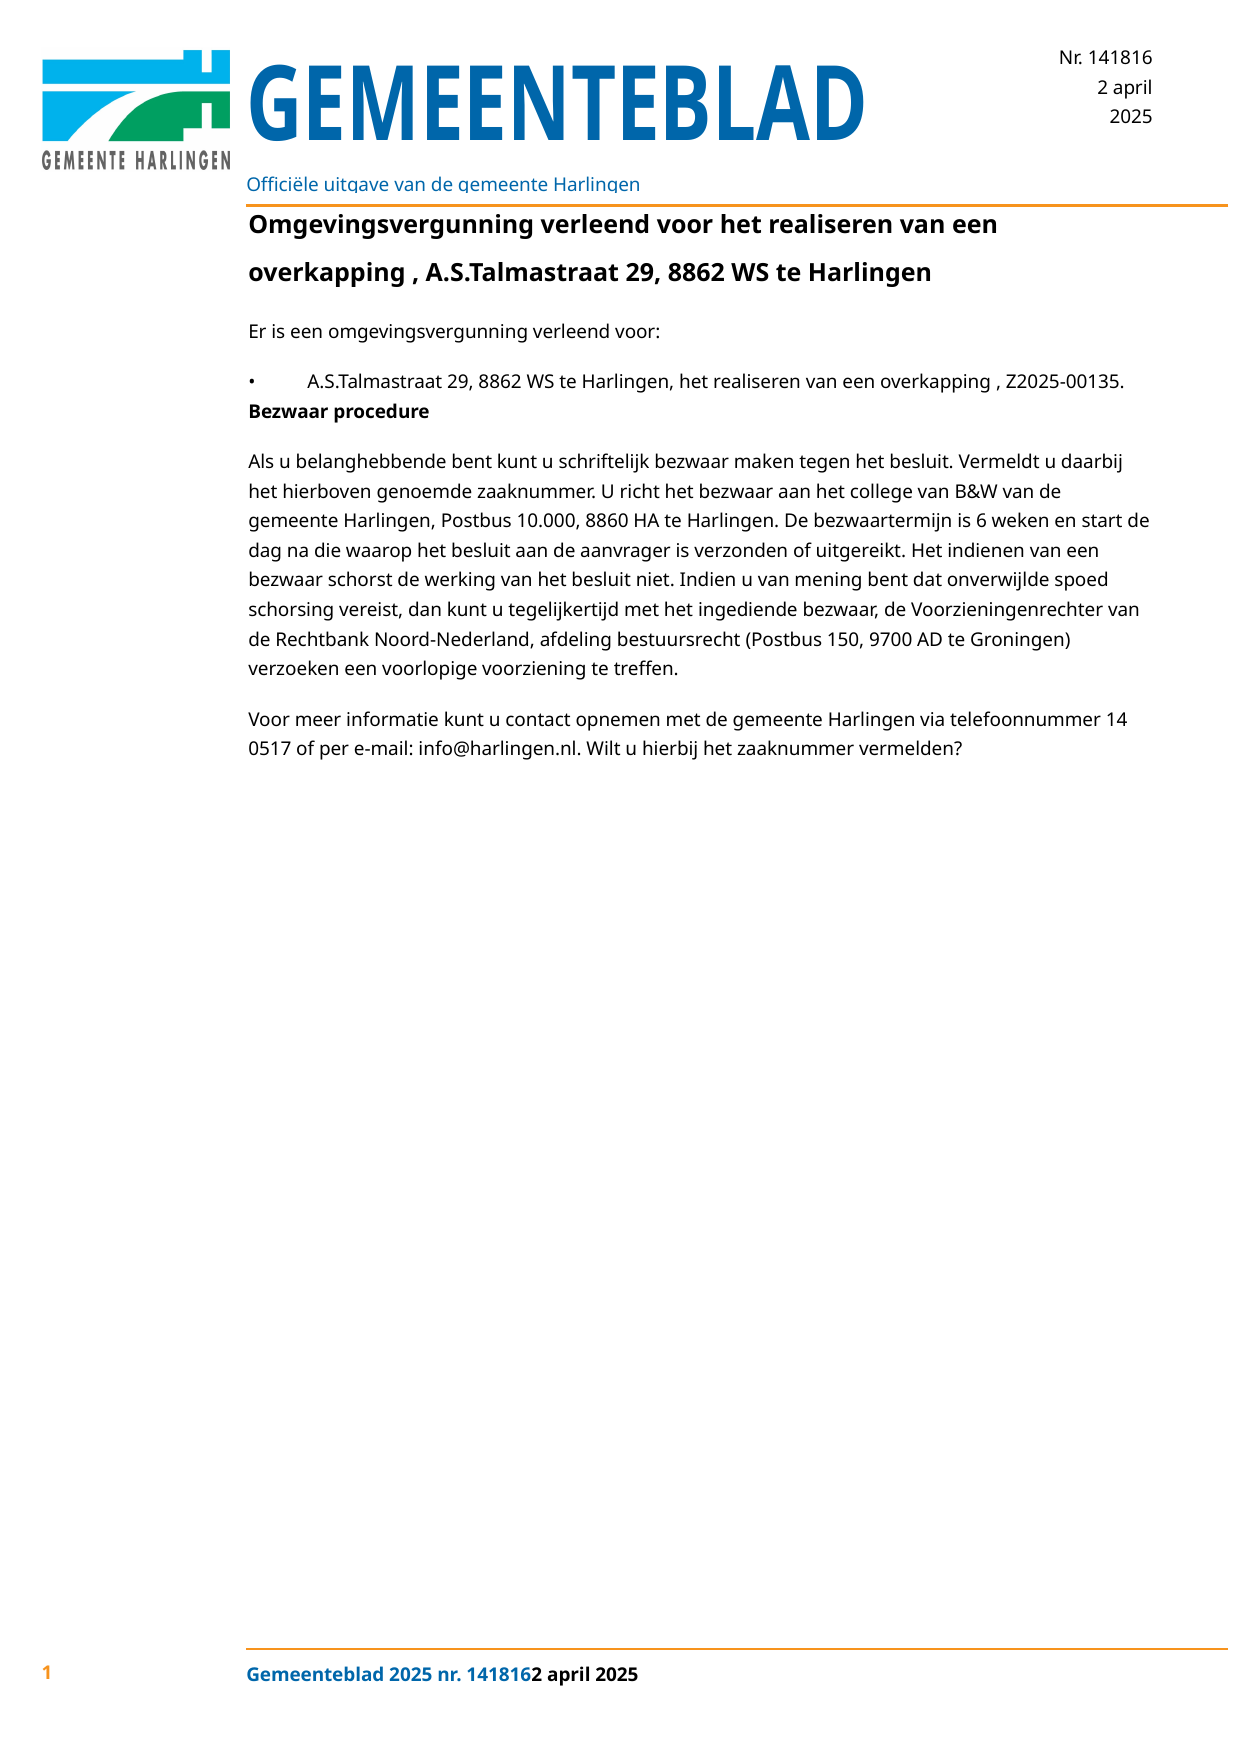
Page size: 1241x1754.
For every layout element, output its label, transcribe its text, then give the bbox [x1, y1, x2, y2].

text Er is een omgevingsvergunning verleend voor: [248, 318, 1152, 344]
text Omgevingsvergunning verleend voor het realiseren van een overkapping , A.S.Talmastraat 29, 8862 WS te Harlingen [248, 207, 1152, 288]
picture [41, 47, 231, 172]
text Bezwaar procedure [248, 398, 1152, 424]
text Als u belanghebbende bent kunt u schriftelijk bezwaar maken tegen het besluit. Vermeldt u daarbij het hierboven genoemde zaaknummer. U richt het bezwaar aan het college van B&W van de gemeente Harlingen, Postbus 10.000, 8860 HA te Harlingen. De bezwaartermijn is 6 weken en start de dag na die waarop het besluit aan de aanvrager is verzonden of uitgereikt. Het indienen van een bezwaar schorst de werking van het besluit niet. Indien u van mening bent dat onverwijlde spoed schorsing vereist, dan kunt u tegelijkertijd met het ingediende bezwaar, de Voorzieningenrechter van de Rechtbank Noord-Nederland, afdeling bestuursrecht (Postbus 150, 9700 AD te Groningen) verzoeken een voorlopige voorziening te treffen. [248, 448, 1152, 681]
text Voor meer informatie kunt u contact opnemen met de gemeente Harlingen via telefoonnummer 14 0517 of per e-mail: info@harlingen.nl. Wilt u hierbij het zaaknummer vermelden? [248, 706, 1152, 761]
list A.S.Talmastraat 29, 8862 WS te Harlingen, het realiseren van een overkapping , Z2025-00135. [248, 368, 1152, 394]
